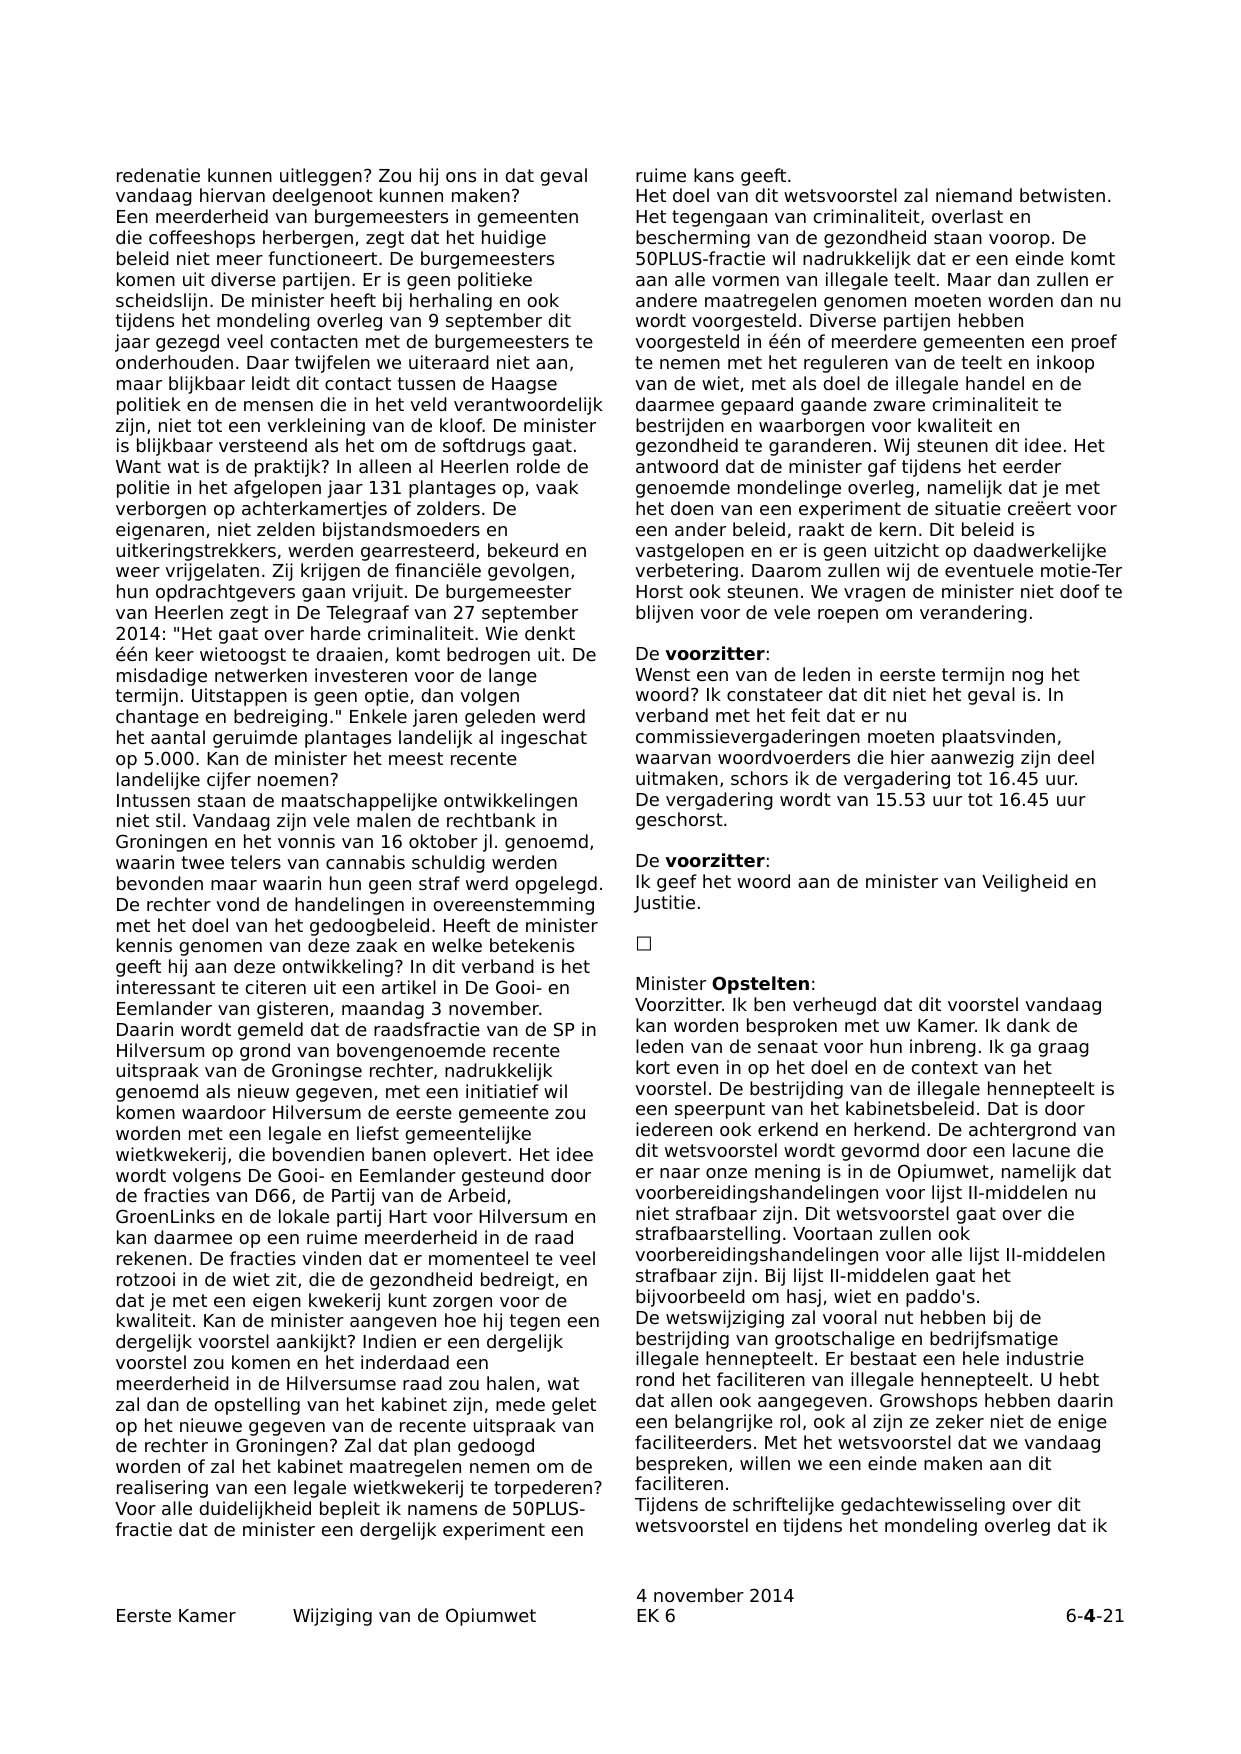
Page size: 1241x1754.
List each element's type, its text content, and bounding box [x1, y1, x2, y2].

text De vergadering wordt van 15.53 uur tot 16.45 uur geschorst. [635, 789, 1125, 831]
text Wenst een van de leden in eerste termijn nog het woord? Ik constateer dat dit niet het geval is. In verband met het feit dat er nu commissievergaderingen moeten plaatsvinden, waarvan woordvoerders die hier aanwezig zijn deel uitmaken, schors ik de vergadering tot 16.45 uur. [635, 664, 1125, 789]
text De voorzitter: [635, 644, 1125, 664]
text redenatie kunnen uitleggen? Zou hij ons in dat geval vandaag hiervan deelgenoot kunnen maken? [115, 165, 605, 207]
text Voorzitter. Ik ben verheugd dat dit voorstel vandaag kan worden besproken met uw Kamer. Ik dank de leden van de senaat voor hun inbreng. Ik ga graag kort even in op het doel en de context van het voorstel. De bestrijding van de illegale hennepteelt is een speerpunt van het kabinetsbeleid. Dat is door iedereen ook erkend en herkend. De achtergrond van dit wetsvoorstel wordt gevormd door een lacune die er naar onze mening is in de Opiumwet, namelijk dat voorbereidingshandelingen voor lijst II-middelen nu niet strafbaar zijn. Dit wetsvoorstel gaat over die strafbaarstelling. Voortaan zullen ook voorbereidingshandelingen voor alle lijst II-middelen strafbaar zijn. Bij lijst II-middelen gaat het bijvoorbeeld om hasj, wiet en paddo's. [635, 995, 1125, 1307]
text De voorzitter: [635, 851, 1125, 872]
text ruime kans geeft. [635, 165, 1125, 186]
text Intussen staan de maatschappelijke ontwikkelingen niet stil. Vandaag zijn vele malen de rechtbank in Groningen en het vonnis van 16 oktober jl. genoemd, waarin twee telers van cannabis schuldig werden bevonden maar waarin hun geen straf werd opgelegd. De rechter vond de handelingen in overeenstemming met het doel van het gedoogbeleid. Heeft de minister kennis genomen van deze zaak en welke betekenis geeft hij aan deze ontwikkeling? In dit verband is het interessant te citeren uit een artikel in De Gooi- en Eemlander van gisteren, maandag 3 november. Daarin wordt gemeld dat de raadsfractie van de SP in Hilversum op grond van bovengenoemde recente uitspraak van de Groningse rechter, nadrukkelijk genoemd als nieuw gegeven, met een initiatief wil komen waardoor Hilversum de eerste gemeente zou worden met een legale en liefst gemeentelijke wietkwekerij, die bovendien banen oplevert. Het idee wordt volgens De Gooi- en Eemlander gesteund door de fracties van D66, de Partij van de Arbeid, GroenLinks en de lokale partij Hart voor Hilversum en kan daarmee op een ruime meerderheid in de raad rekenen. De fracties vinden dat er momenteel te veel rotzooi in de wiet zit, die de gezondheid bedreigt, en dat je met een eigen kwekerij kunt zorgen voor de kwaliteit. Kan de minister aangeven hoe hij tegen een dergelijk voorstel aankijkt? Indien er een dergelijk voorstel zou komen en het inderdaad een meerderheid in de Hilversumse raad zou halen, wat zal dan de opstelling van het kabinet zijn, mede gelet op het nieuwe gegeven van de recente uitspraak van de rechter in Groningen? Zal dat plan gedoogd worden of zal het kabinet maatregelen nemen om de realisering van een legale wietkwekerij te torpederen? Voor alle duidelijkheid bepleit ik namens de 50PLUS-fractie dat de minister een dergelijk experiment een [115, 790, 605, 1540]
text De wetswijziging zal vooral nut hebben bij de bestrijding van grootschalige en bedrijfsmatige illegale hennepteelt. Er bestaat een hele industrie rond het faciliteren van illegale hennepteelt. U hebt dat allen ook aangegeven. Growshops hebben daarin een belangrijke rol, ook al zijn ze zeker niet de enige faciliteerders. Met het wetsvoorstel dat we vandaag bespreken, willen we een einde maken aan dit faciliteren. [635, 1307, 1125, 1495]
text Tijdens de schriftelijke gedachtewisseling over dit wetsvoorstel en tijdens het mondeling overleg dat ik [635, 1495, 1125, 1537]
text Want wat is de praktijk? In alleen al Heerlen rolde de politie in het afgelopen jaar 131 plantages op, vaak verborgen op achterkamertjes of zolders. De eigenaren, niet zelden bijstandsmoeders en uitkeringstrekkers, werden gearresteerd, bekeurd en weer vrijgelaten. Zij krijgen de financiële gevolgen, hun opdrachtgevers gaan vrijuit. De burgemeester van Heerlen zegt in De Telegraaf van 27 september 2014: "Het gaat over harde criminaliteit. Wie denkt één keer wietoogst te draaien, komt bedrogen uit. De misdadige netwerken investeren voor de lange termijn. Uitstappen is geen optie, dan volgen chantage en bedreiging." Enkele jaren geleden werd het aantal geruimde plantages landelijk al ingeschat op 5.000. Kan de minister het meest recente landelijke cijfer noemen? [115, 457, 605, 790]
text Het doel van dit wetsvoorstel zal niemand betwisten. Het tegengaan van criminaliteit, overlast en bescherming van de gezondheid staan voorop. De 50PLUS-fractie wil nadrukkelijk dat er een einde komt aan alle vormen van illegale teelt. Maar dan zullen er andere maatregelen genomen moeten worden dan nu wordt voorgesteld. Diverse partijen hebben voorgesteld in één of meerdere gemeenten een proef te nemen met het reguleren van de teelt en inkoop van de wiet, met als doel de illegale handel en de daarmee gepaard gaande zware criminaliteit te bestrijden en waarborgen voor kwaliteit en gezondheid te garanderen. Wij steunen dit idee. Het antwoord dat de minister gaf tijdens het eerder genoemde mondelinge overleg, namelijk dat je met het doen van een experiment de situatie creëert voor een ander beleid, raakt de kern. Dit beleid is vastgelopen en er is geen uitzicht op daadwerkelijke verbetering. Daarom zullen wij de eventuele motie-Ter Horst ook steunen. We vragen de minister niet doof te blijven voor de vele roepen om verandering. [635, 186, 1125, 624]
text ⬜ [635, 933, 1125, 954]
text Minister Opstelten: [635, 974, 1125, 995]
text Een meerderheid van burgemeesters in gemeenten die coffeeshops herbergen, zegt dat het huidige beleid niet meer functioneert. De burgemeesters komen uit diverse partijen. Er is geen politieke scheidslijn. De minister heeft bij herhaling en ook tijdens het mondeling overleg van 9 september dit jaar gezegd veel contacten met de burgemeesters te onderhouden. Daar twijfelen we uiteraard niet aan, maar blijkbaar leidt dit contact tussen de Haagse politiek en de mensen die in het veld verantwoordelijk zijn, niet tot een verkleining van de kloof. De minister is blijkbaar versteend als het om de softdrugs gaat. [115, 207, 605, 457]
text Ik geef het woord aan de minister van Veiligheid en Justitie. [635, 872, 1125, 913]
